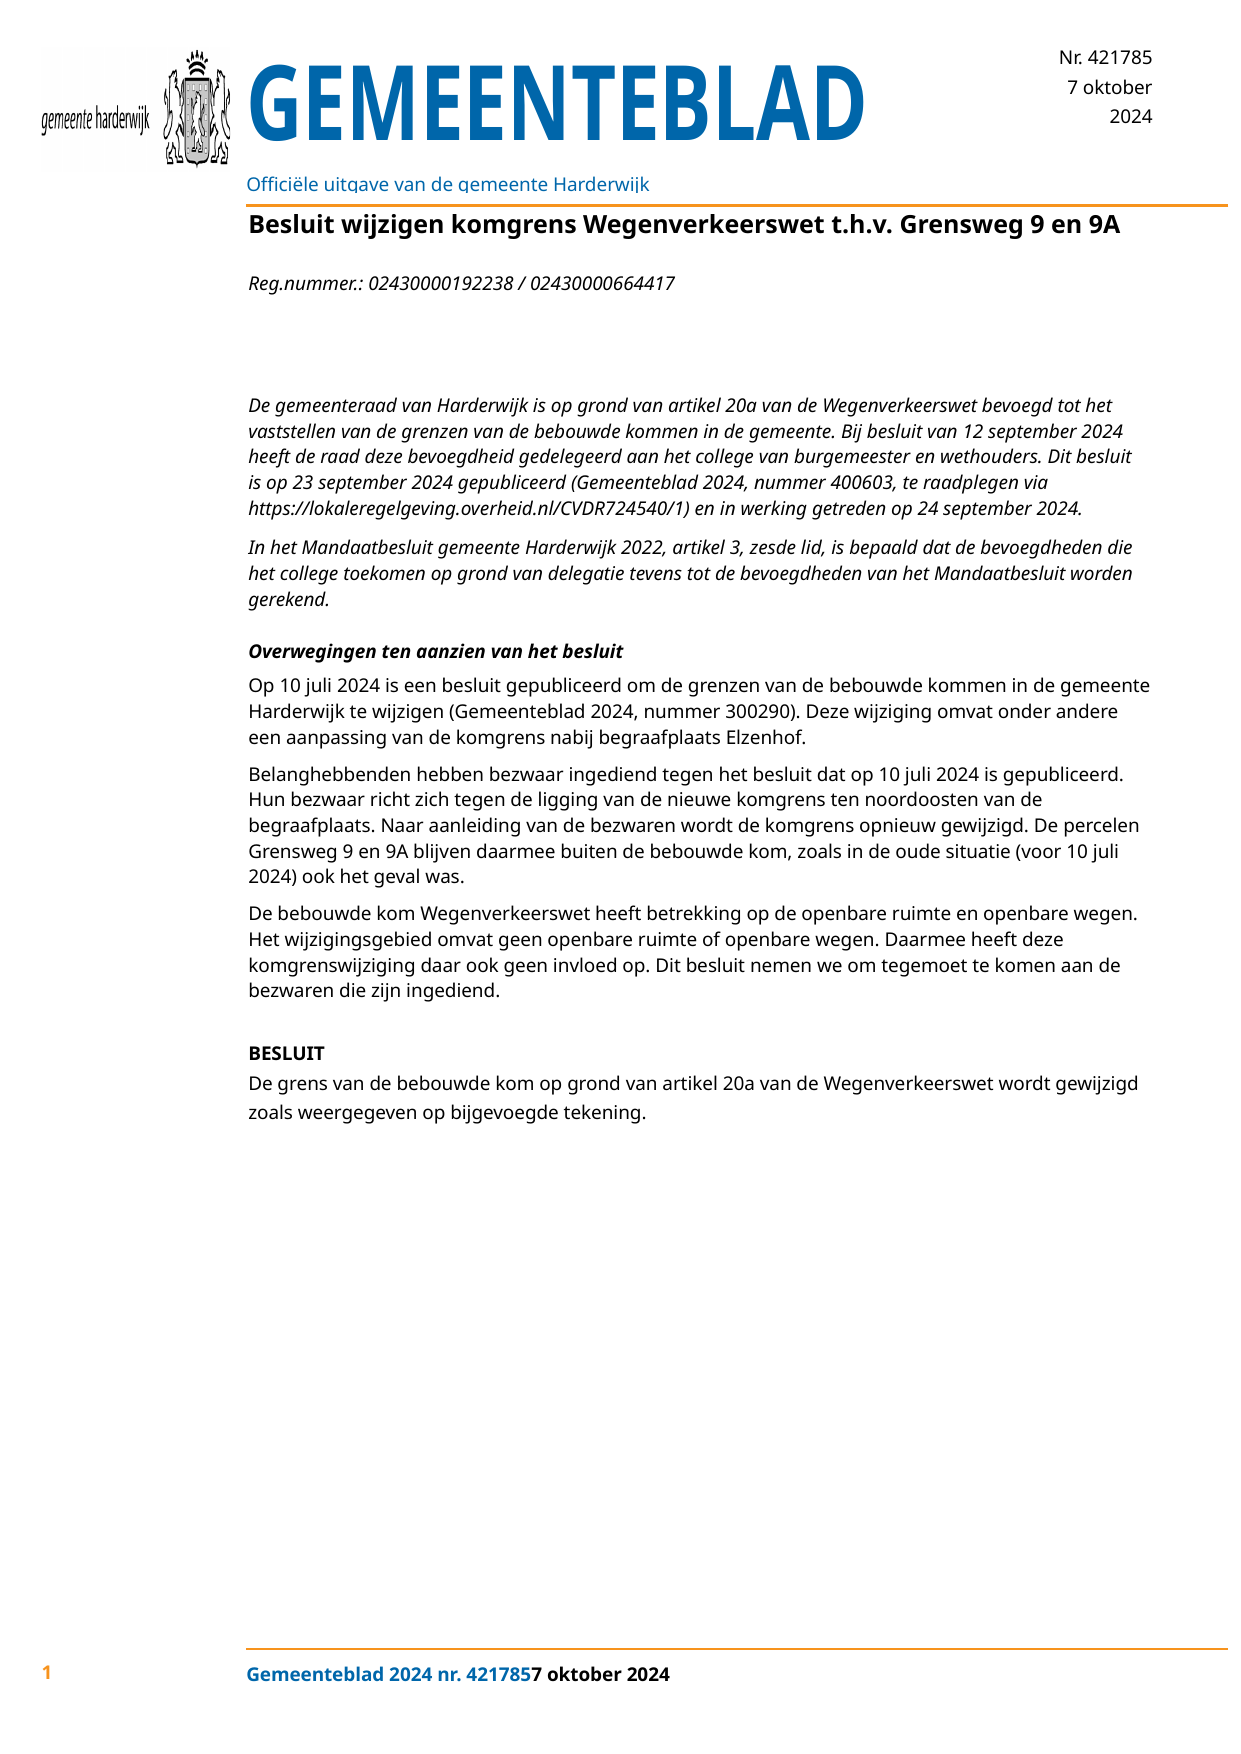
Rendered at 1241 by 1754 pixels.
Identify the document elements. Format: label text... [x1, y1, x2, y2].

text De grens van de bebouwde kom op grond van artikel 20a van de Wegenverkeerswet wordt gewijzigd zoals weergegeven op bijgevoegde tekening. [248, 1070, 1152, 1125]
text BESLUIT [248, 1040, 1152, 1066]
text Reg.nummer.: 02430000192238 / 02430000664417 [248, 270, 1152, 296]
picture [41, 47, 231, 172]
text Belanghebbenden hebben bezwaar ingediend tegen het besluit dat op 10 juli 2024 is gepubliceerd. Hun bezwaar richt zich tegen de ligging van de nieuwe komgrens ten noordoosten van de begraafplaats. Naar aanleiding van de bezwaren wordt de komgrens opnieuw gewijzigd. De percelen Grensweg 9 en 9A blijven daarmee buiten de bebouwde kom, zoals in de oude situatie (voor 10 juli 2024) ook het geval was. [248, 761, 1152, 889]
text De gemeenteraad van Harderwijk is op grond van artikel 20a van de Wegenverkeerswet bevoegd tot het vaststellen van de grenzen van de bebouwde kommen in de gemeente. Bij besluit van 12 september 2024 heeft de raad deze bevoegdheid gedelegeerd aan het college van burgemeester en wethouders. Dit besluit is op 23 september 2024 gepubliceerd (Gemeenteblad 2024, nummer 400603, te raadplegen via https://lokaleregelgeving.overheid.nl/CVDR724540/1) en in werking getreden op 24 september 2024. [248, 392, 1152, 521]
text De bebouwde kom Wegenverkeerswet heeft betrekking op de openbare ruimte en openbare wegen. Het wijzigingsgebied omvat geen openbare ruimte of openbare wegen. Daarmee heeft deze komgrenswijziging daar ook geen invloed op. Dit besluit nemen we om tegemoet te komen aan de bezwaren die zijn ingediend. [248, 900, 1152, 1003]
text Op 10 juli 2024 is een besluit gepubliceerd om de grenzen van de bebouwde kommen in de gemeente Harderwijk te wijzigen (Gemeenteblad 2024, nummer 300290). Deze wijziging omvat onder andere een aanpassing van de komgrens nabij begraafplaats Elzenhof. [248, 673, 1152, 750]
text Overwegingen ten aanzien van het besluit [248, 638, 1152, 664]
text In het Mandaatbesluit gemeente Harderwijk 2022, artikel 3, zesde lid, is bepaald dat de bevoegdheden die het college toekomen op grond van delegatie tevens tot de bevoegdheden van het Mandaatbesluit worden gerekend. [248, 534, 1152, 611]
text Besluit wijzigen komgrens Wegenverkeerswet t.h.v. Grensweg 9 en 9A [248, 207, 1152, 241]
